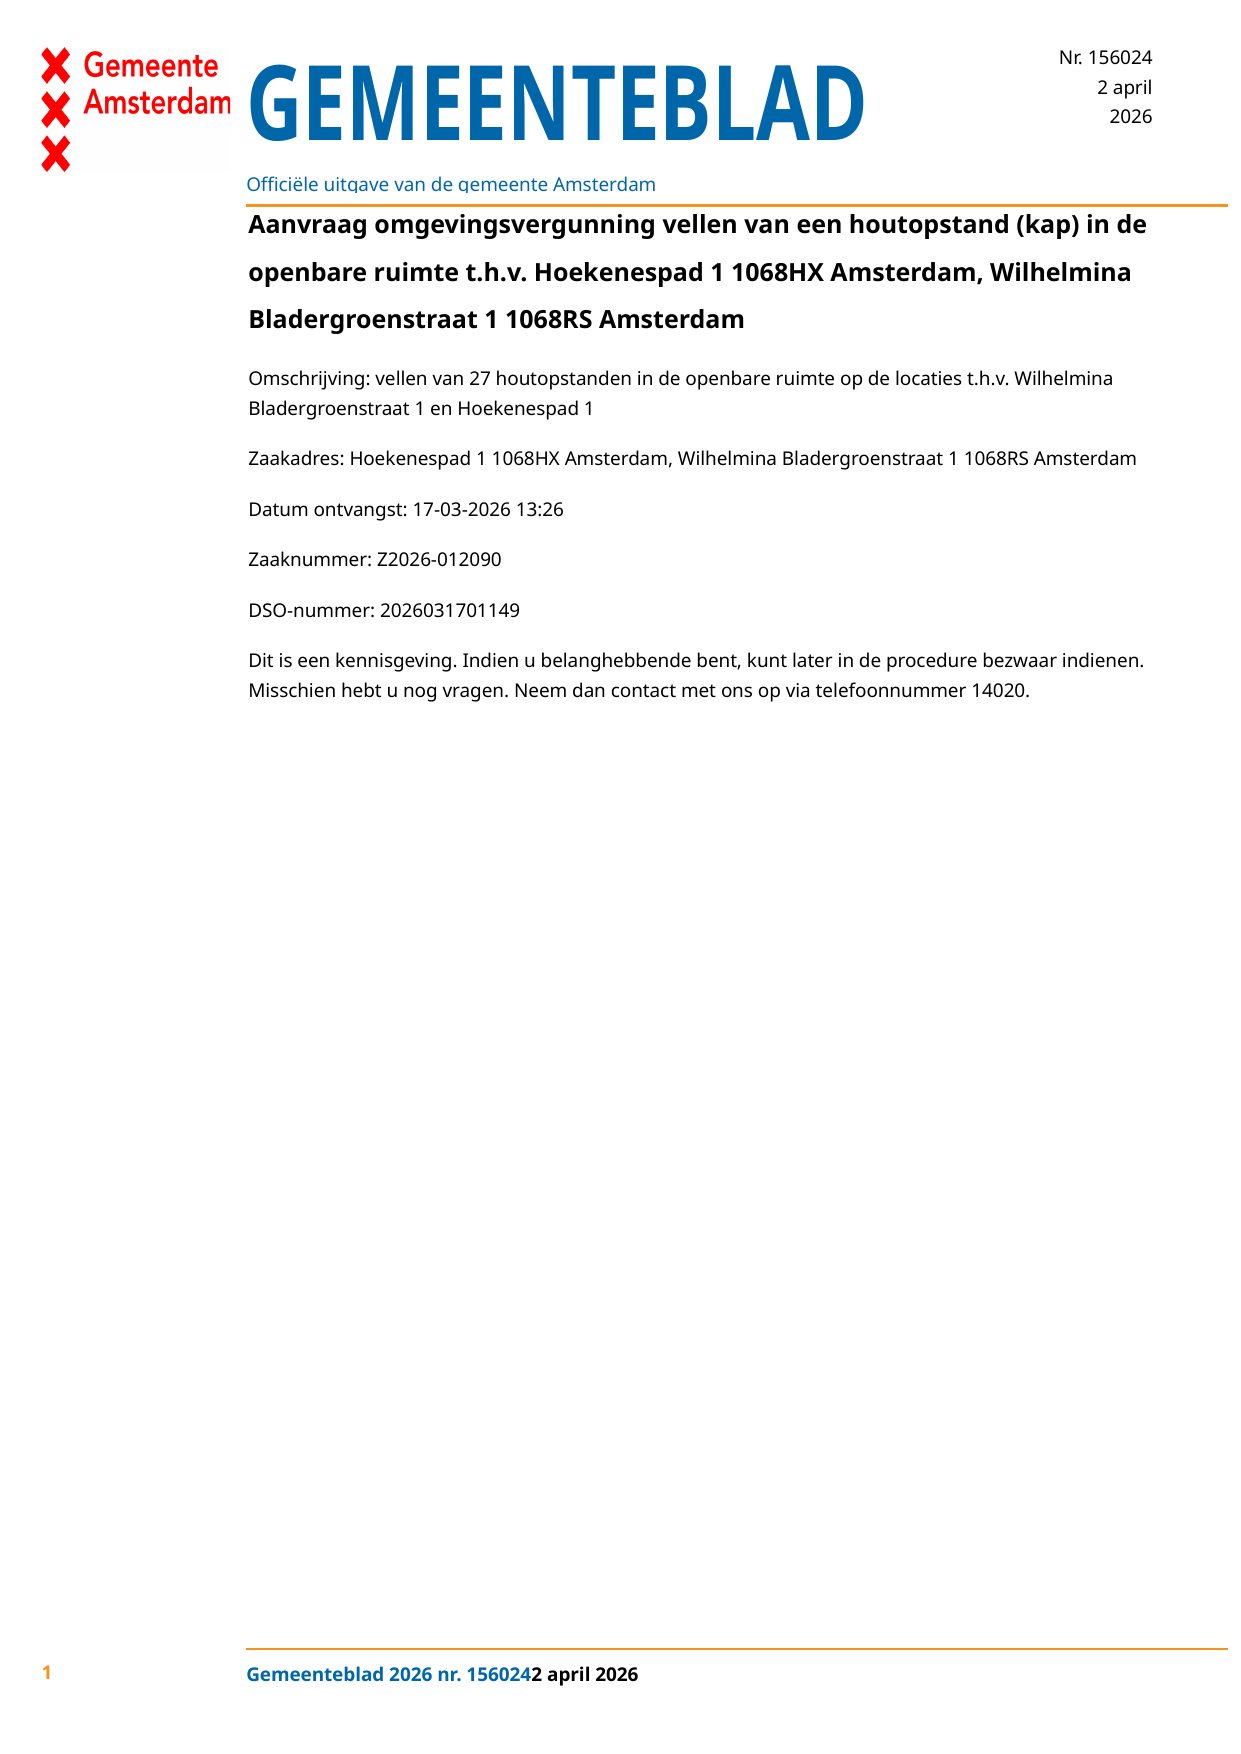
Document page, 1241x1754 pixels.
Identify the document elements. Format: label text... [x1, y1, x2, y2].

picture [41, 47, 231, 172]
text Dit is een kennisgeving. Indien u belanghebbende bent, kunt later in de procedure bezwaar indienen. Misschien hebt u nog vragen. Neem dan contact met ons op via telefoonnummer 14020. [248, 647, 1152, 702]
text Zaakadres: Hoekenespad 1 1068HX Amsterdam, Wilhelmina Bladergroenstraat 1 1068RS Amsterdam [248, 446, 1152, 471]
text DSO-nummer: 2026031701149 [248, 597, 1152, 622]
text Omschrijving: vellen van 27 houtopstanden in de openbare ruimte op de locaties t.h.v. Wilhelmina Bladergroenstraat 1 en Hoekenespad 1 [248, 366, 1152, 421]
text Aanvraag omgevingsvergunning vellen van een houtopstand (kap) in de openbare ruimte t.h.v. Hoekenespad 1 1068HX Amsterdam, Wilhelmina Bladergroenstraat 1 1068RS Amsterdam [248, 207, 1152, 336]
text Datum ontvangst: 17-03-2026 13:26 [248, 496, 1152, 522]
text Zaaknummer: Z2026-012090 [248, 546, 1152, 572]
